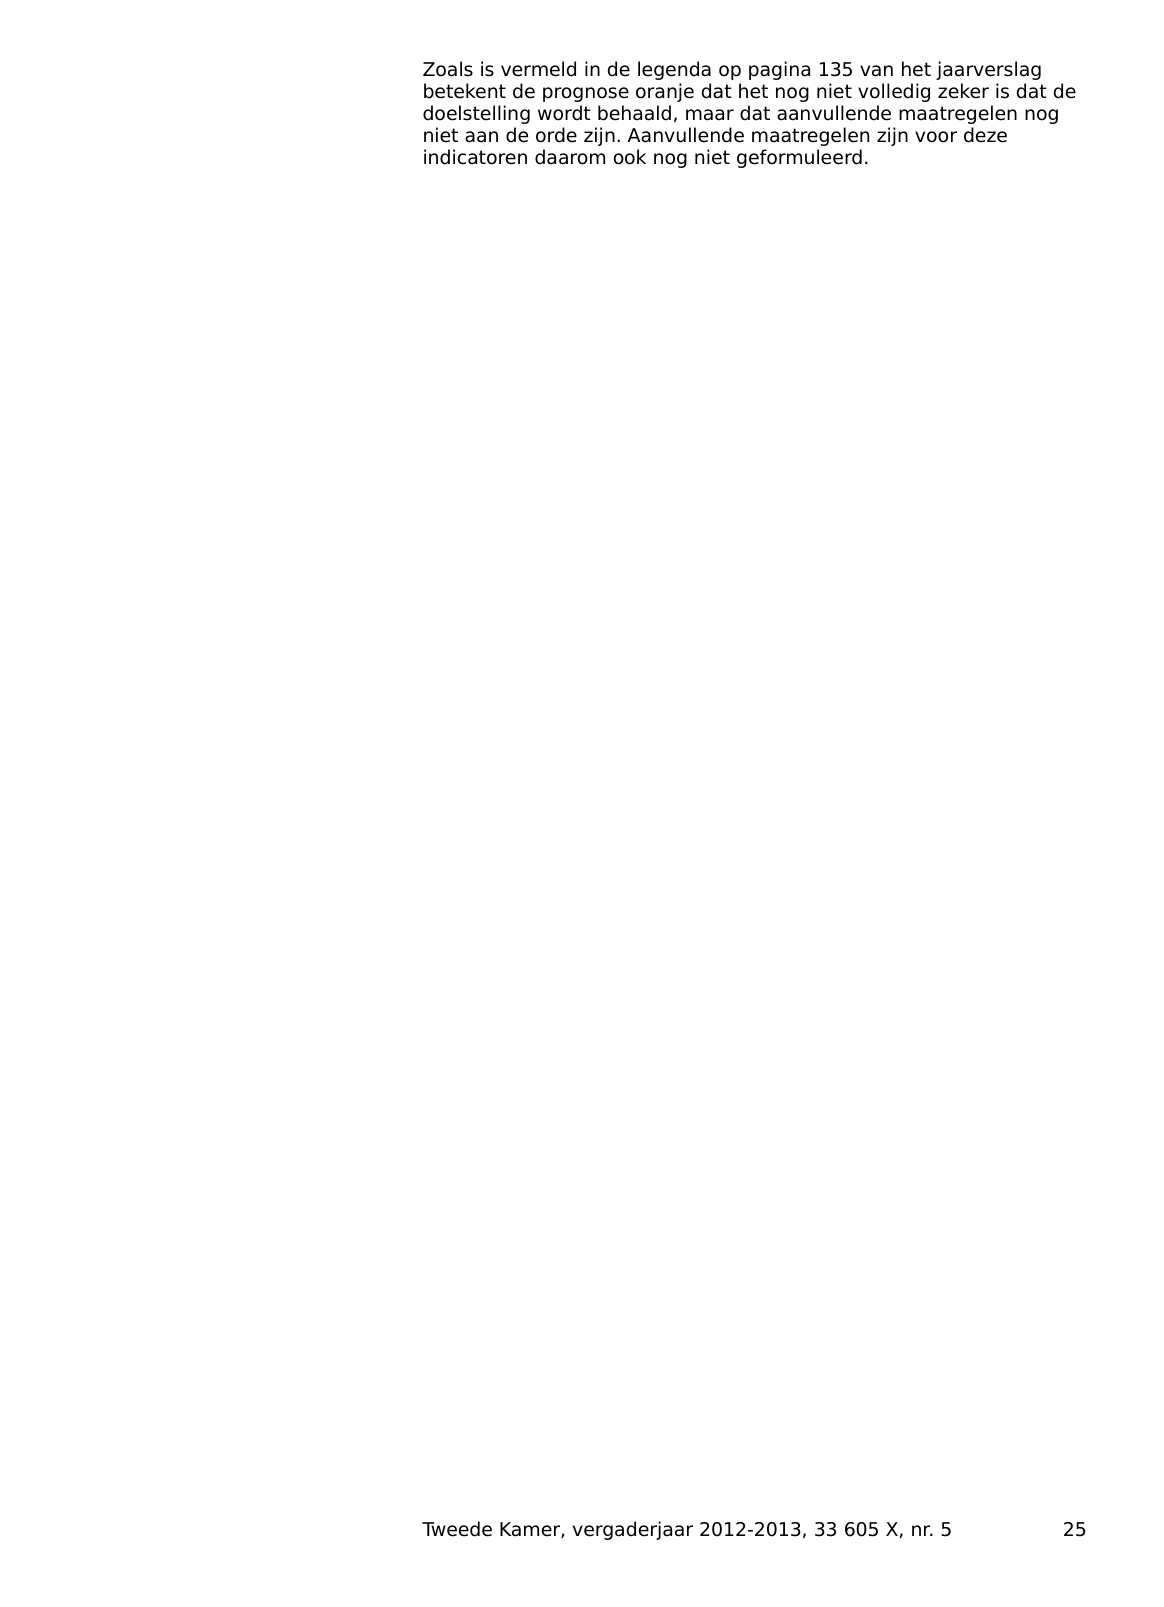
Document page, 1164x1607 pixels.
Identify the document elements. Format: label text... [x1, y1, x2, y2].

text Zoals is vermeld in de legenda op pagina 135 van het jaarverslag betekent de prognose oranje dat het nog niet volledig zeker is dat de doelstelling wordt behaald, maar dat aanvullende maatregelen nog niet aan de orde zijn. Aanvullende maatregelen zijn voor deze indicatoren daarom ook nog niet geformuleerd. [422, 59, 1087, 169]
